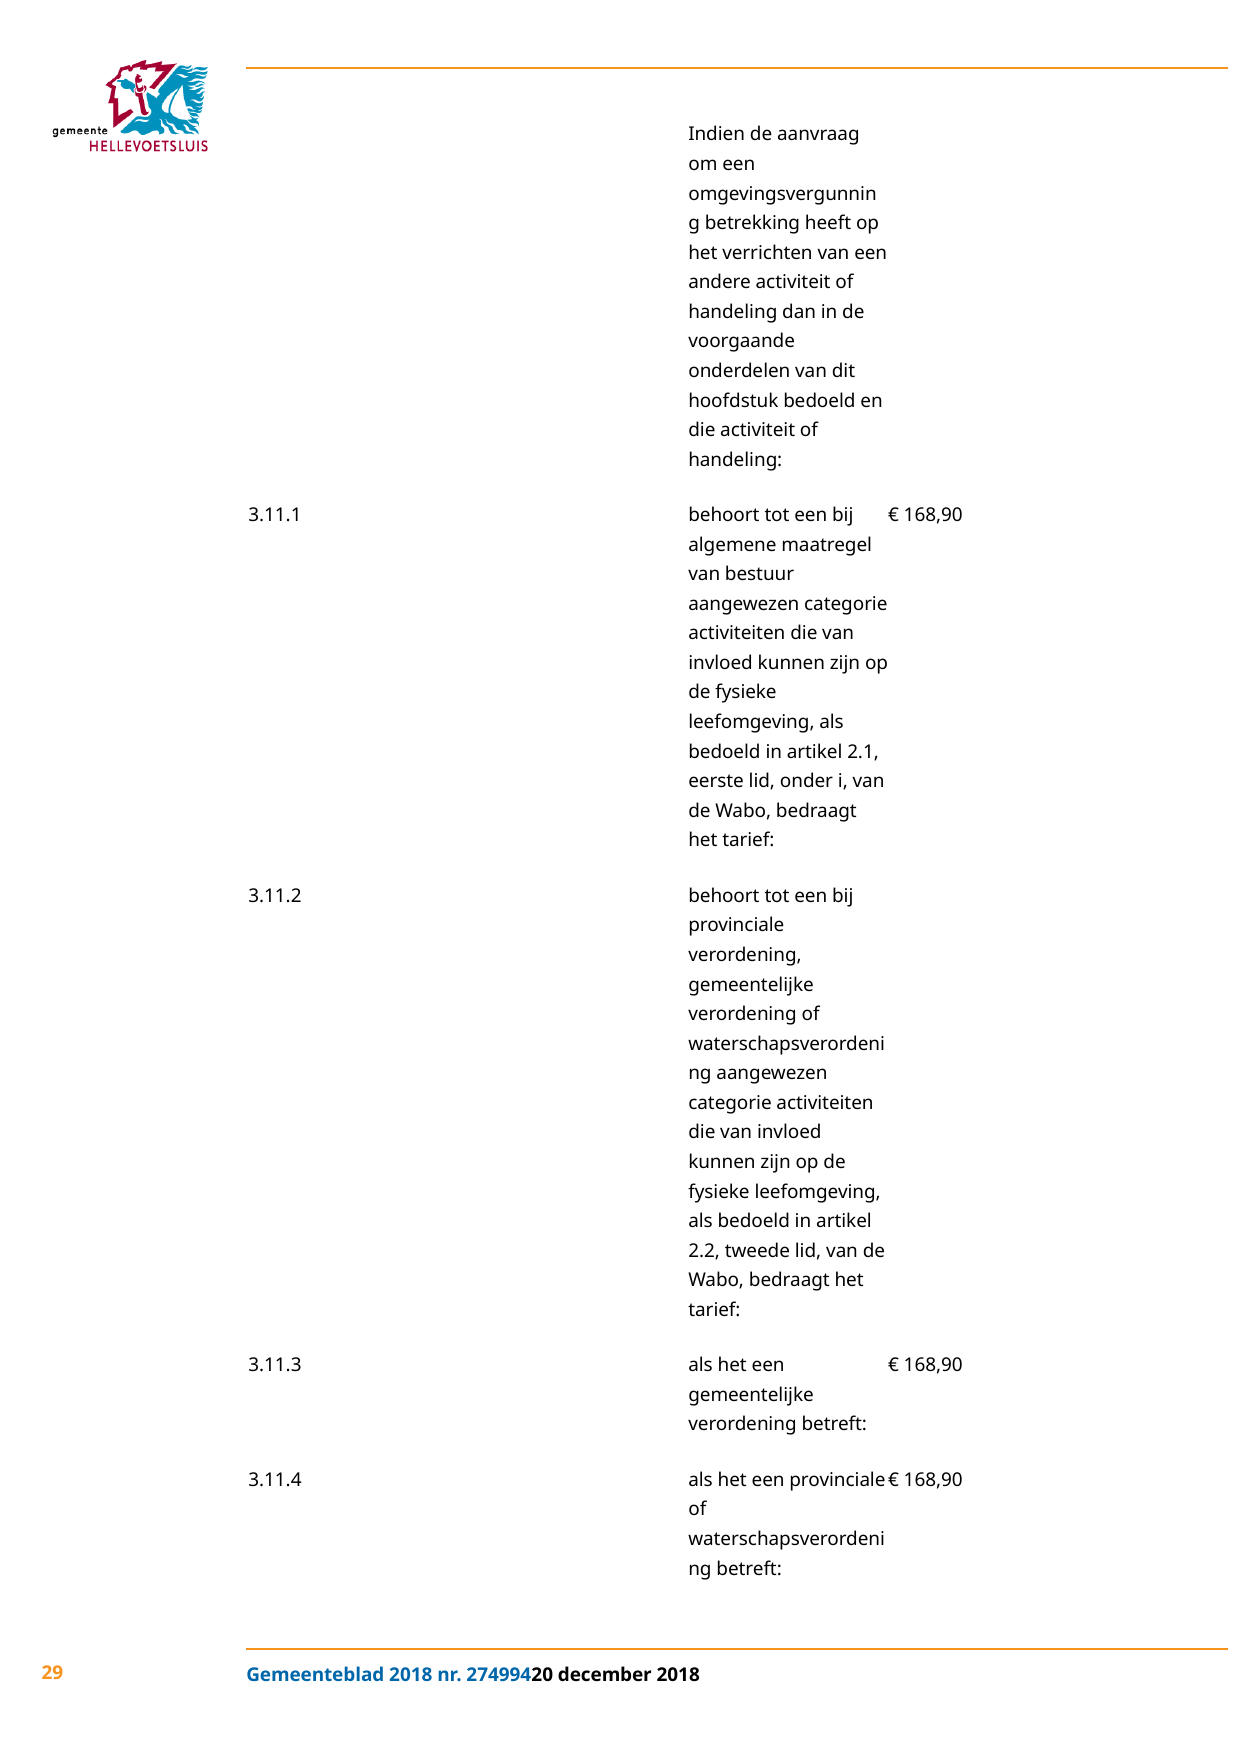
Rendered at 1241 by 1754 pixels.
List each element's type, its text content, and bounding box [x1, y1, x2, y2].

table_cell als het een provinciale of waterschapsverordening betreft: [688, 1466, 888, 1610]
table_cell behoort tot een bij algemene maatregel van bestuur aangewezen categorie activiteiten die van invloed kunnen zijn op de fysieke leefomgeving, als bedoeld in artikel 2.1, eerste lid, onder i, van de Wabo, bedraagt het tarief: [688, 501, 888, 882]
table_cell als het een gemeentelijke verordening betreft: [688, 1351, 888, 1466]
picture [41, 47, 231, 172]
table_cell [888, 121, 986, 501]
table_cell 3.11.1 [248, 501, 688, 882]
table_cell € 168,90 [888, 501, 986, 882]
table_cell Indien de aanvraag om een omgevingsvergunning betrekking heeft op het verrichten van een andere activiteit of handeling dan in de voorgaande onderdelen van dit hoofdstuk bedoeld en die activiteit of handeling: [688, 121, 888, 501]
table_cell [888, 882, 986, 1351]
table_cell behoort tot een bij provinciale verordening, gemeentelijke verordening of waterschapsverordening aangewezen categorie activiteiten die van invloed kunnen zijn op de fysieke leefomgeving, als bedoeld in artikel 2.2, tweede lid, van de Wabo, bedraagt het tarief: [688, 882, 888, 1351]
table_cell 3.11.4 [248, 1466, 688, 1610]
table_cell [888, 95, 986, 121]
table_cell [688, 95, 888, 121]
table_cell 3.11.2 [248, 882, 688, 1351]
table_cell 3.11.3 [248, 1351, 688, 1466]
table_cell [248, 121, 688, 501]
table_cell € 168,90 [888, 1466, 986, 1610]
table_cell € 168,90 [888, 1351, 986, 1466]
table_cell [248, 95, 688, 121]
